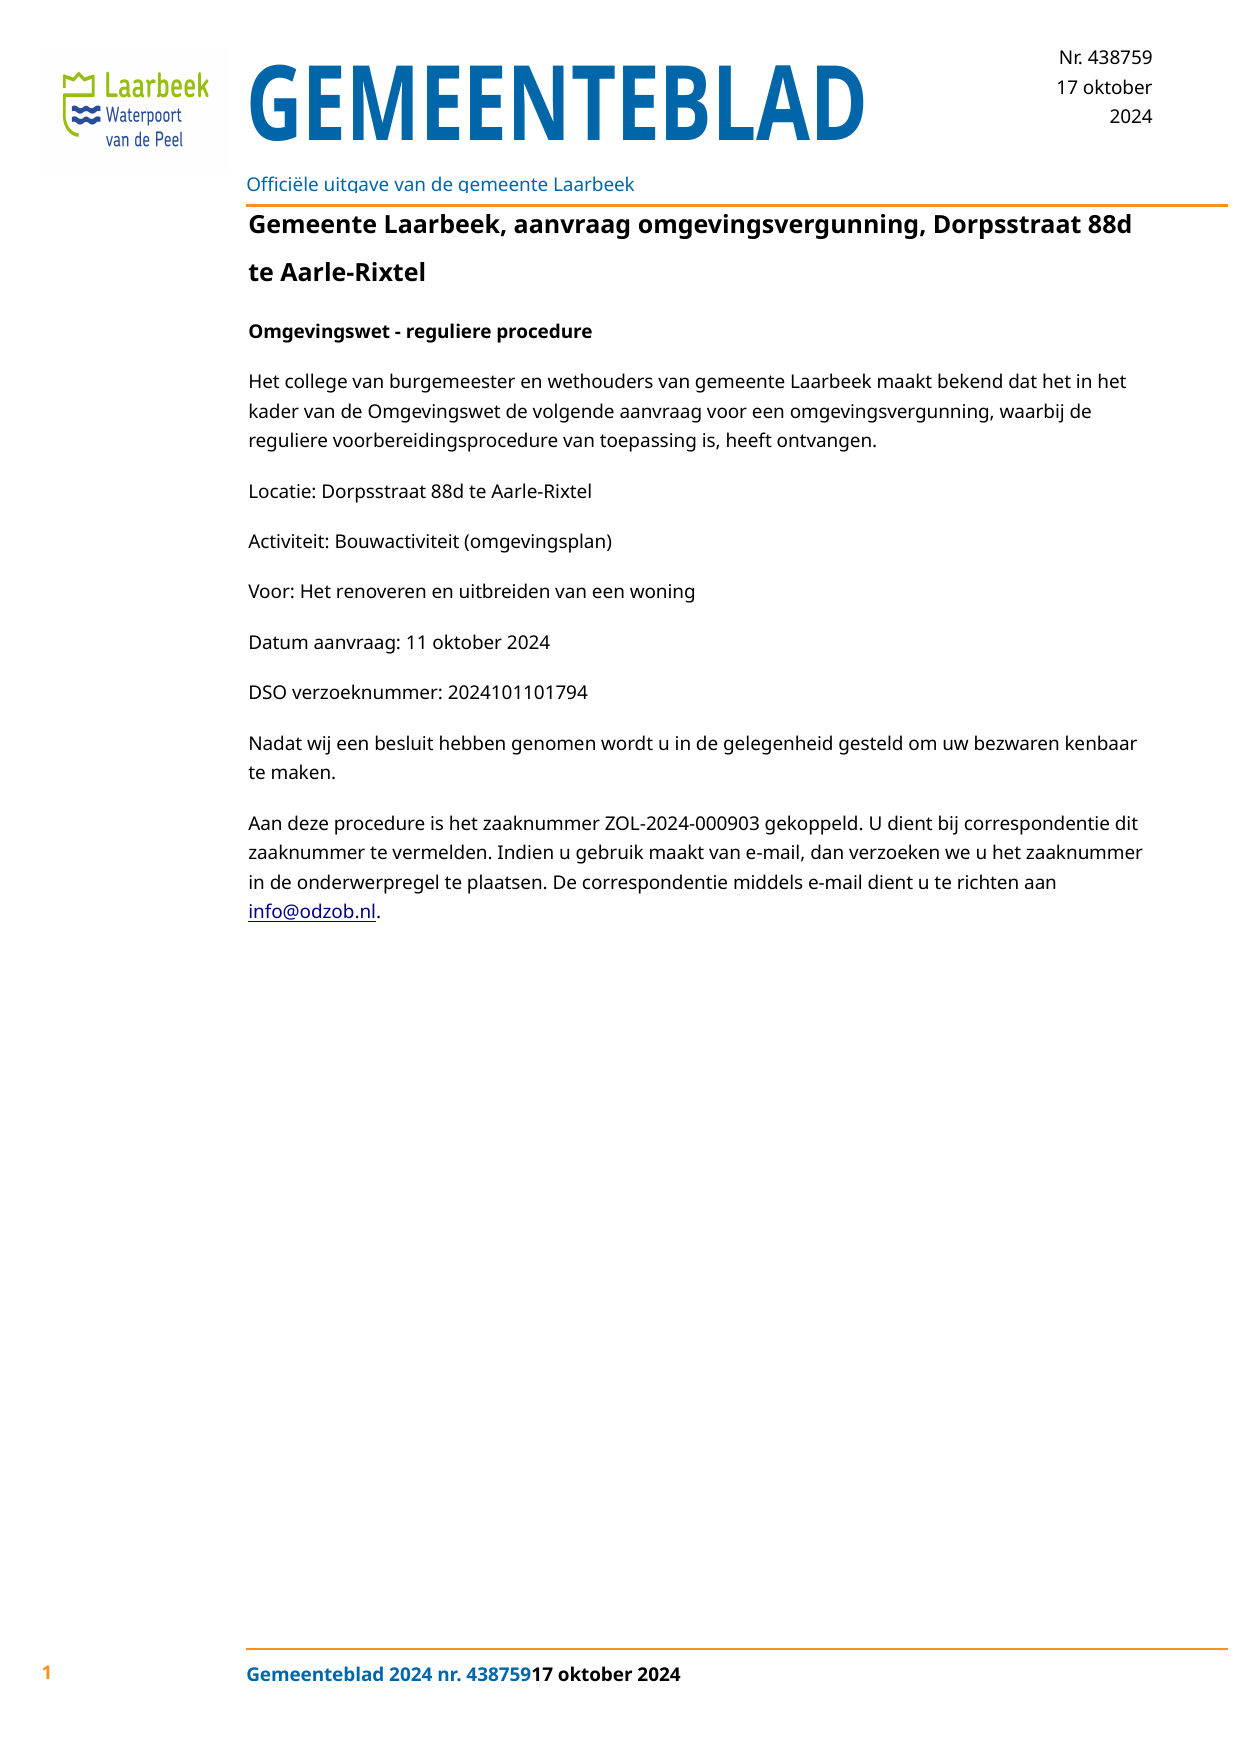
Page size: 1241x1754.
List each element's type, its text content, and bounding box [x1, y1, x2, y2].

text Activiteit: Bouwactiviteit (omgevingsplan) [248, 528, 1152, 554]
text Het college van burgemeester en wethouders van gemeente Laarbeek maakt bekend dat het in het kader van de Omgevingswet de volgende aanvraag voor een omgevingsvergunning, waarbij de reguliere voorbereidingsprocedure van toepassing is, heeft ontvangen. [248, 368, 1152, 453]
text Gemeente Laarbeek, aanvraag omgevingsvergunning, Dorpsstraat 88d te Aarle-Rixtel [248, 207, 1152, 288]
text Aan deze procedure is het zaaknummer ZOL-2024-000903 gekoppeld. U dient bij correspondentie dit zaaknummer te vermelden. Indien u gebruik maakt van e-mail, dan verzoeken we u het zaaknummer in de onderwerpregel te plaatsen. De correspondentie middels e-mail dient u te richten aan info@odzob.nl. [248, 810, 1152, 924]
text Voor: Het renoveren en uitbreiden van een woning [248, 579, 1152, 604]
text Locatie: Dorpsstraat 88d te Aarle-Rixtel [248, 478, 1152, 504]
picture [41, 47, 231, 172]
text Omgevingswet - reguliere procedure [248, 318, 1152, 344]
text DSO verzoeknummer: 2024101101794 [248, 679, 1152, 705]
text Nadat wij een besluit hebben genomen wordt u in de gelegenheid gesteld om uw bezwaren kenbaar te maken. [248, 730, 1152, 785]
text Datum aanvraag: 11 oktober 2024 [248, 629, 1152, 655]
